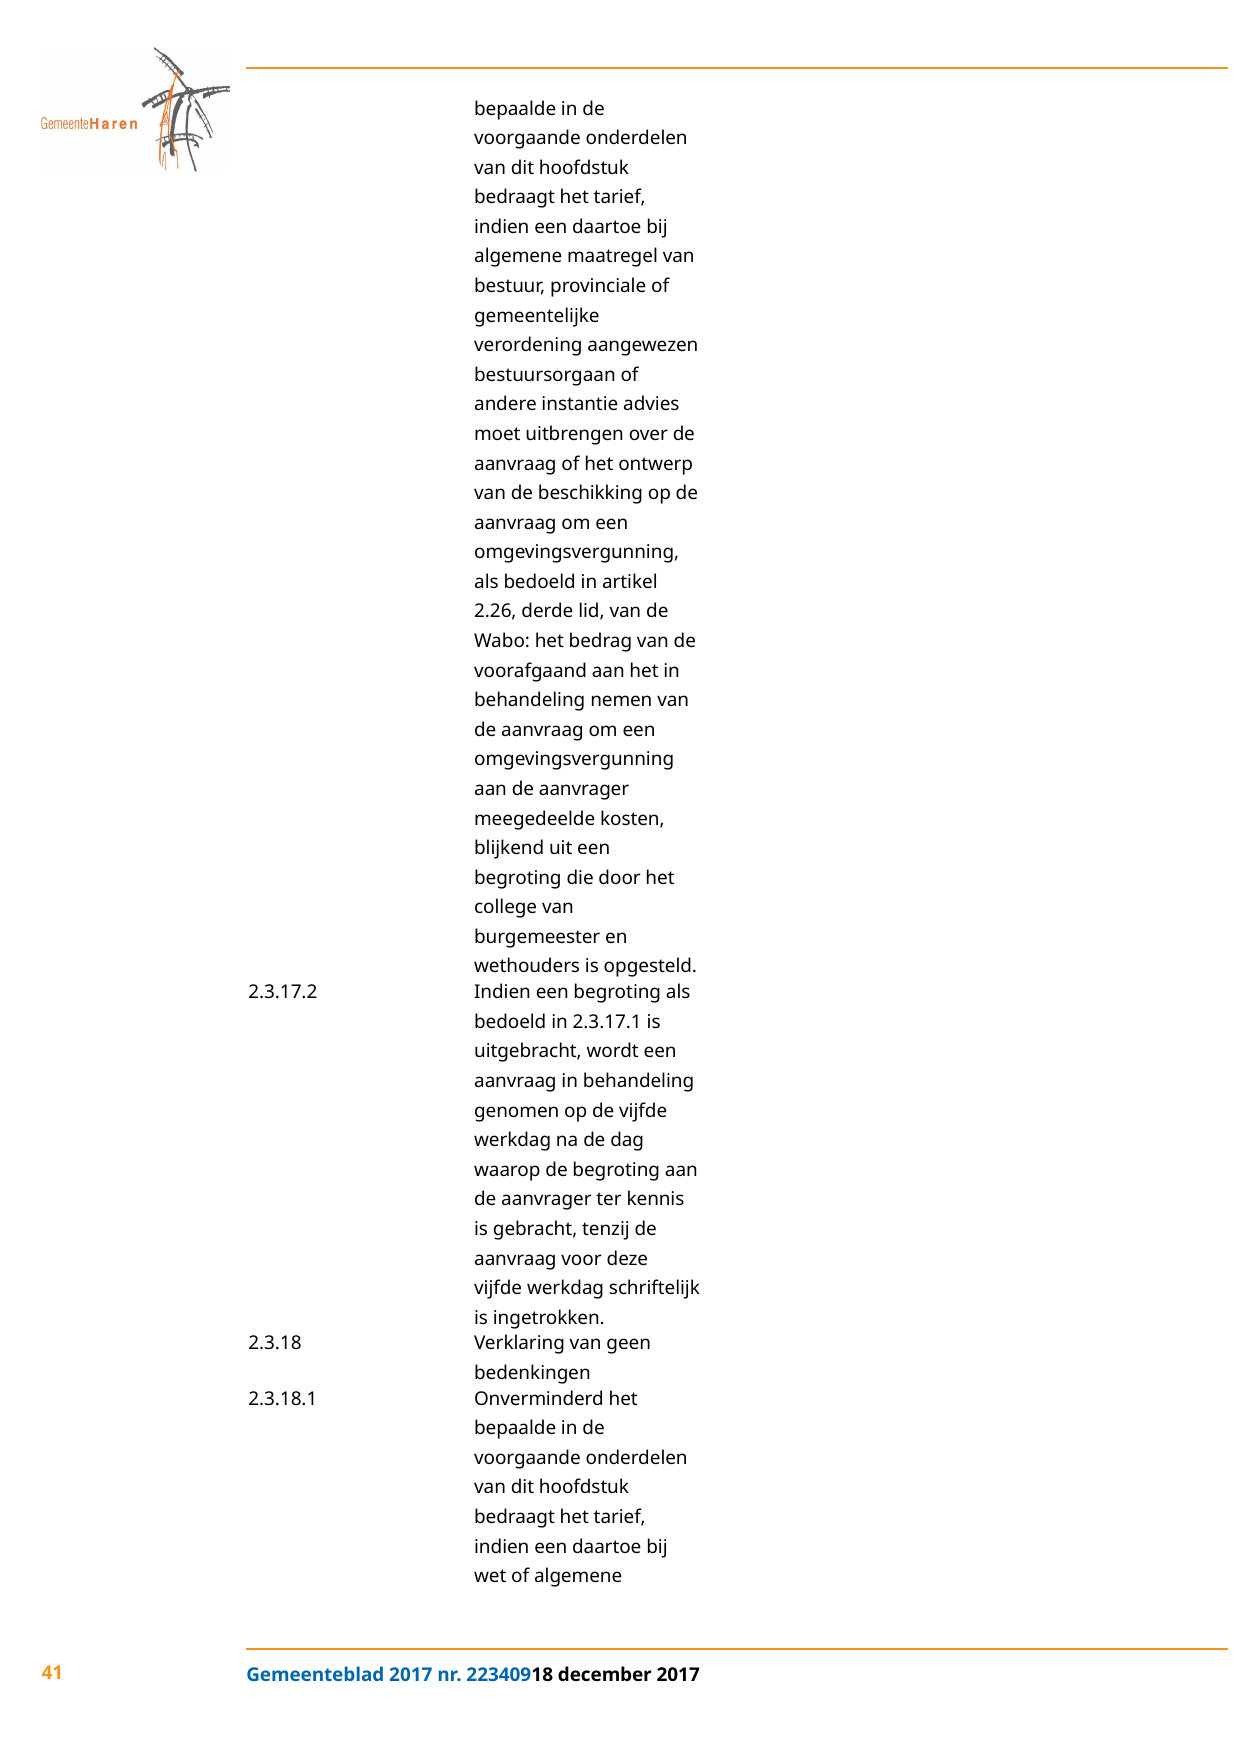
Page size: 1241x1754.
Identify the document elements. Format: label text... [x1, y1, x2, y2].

table_cell Verklaring van geen bedenkingen [474, 1330, 700, 1385]
table_cell [926, 1330, 1152, 1385]
table_cell [700, 1385, 926, 1588]
table_cell [926, 1385, 1152, 1588]
table_cell [248, 95, 474, 978]
table_cell Indien een begroting als bedoeld in 2.3.17.1 is uitgebracht, wordt een aanvraag in behandeling genomen op de vijfde werkdag na de dag waarop de begroting aan de aanvrager ter kennis is gebracht, tenzij de aanvraag voor deze vijfde werkdag schriftelijk is ingetrokken. [474, 979, 700, 1329]
table_cell [926, 95, 1152, 978]
table_cell [700, 979, 926, 1329]
table_cell [700, 1330, 926, 1385]
table_cell 2.3.18.1 [248, 1385, 474, 1588]
picture [41, 47, 231, 172]
table_cell [700, 95, 926, 978]
table_cell 2.3.18 [248, 1330, 474, 1385]
table_cell Onverminderd het bepaalde in de voorgaande onderdelen van dit hoofdstuk bedraagt het tarief, indien een daartoe bij wet of algemene [474, 1385, 700, 1588]
table_cell [926, 979, 1152, 1329]
table_cell bepaalde in de voorgaande onderdelen van dit hoofdstuk bedraagt het tarief, indien een daartoe bij algemene maatregel van bestuur, provinciale of gemeentelijke verordening aangewezen bestuursorgaan of andere instantie advies moet uitbrengen over de aanvraag of het ontwerp van de beschikking op de aanvraag om een omgevingsvergunning, als bedoeld in artikel 2.26, derde lid, van de Wabo: het bedrag van de voorafgaand aan het in behandeling nemen van de aanvraag om een omgevingsvergunning aan de aanvrager meegedeelde kosten, blijkend uit een begroting die door het college van burgemeester en wethouders is opgesteld. [474, 95, 700, 978]
table_cell 2.3.17.2 [248, 979, 474, 1329]
